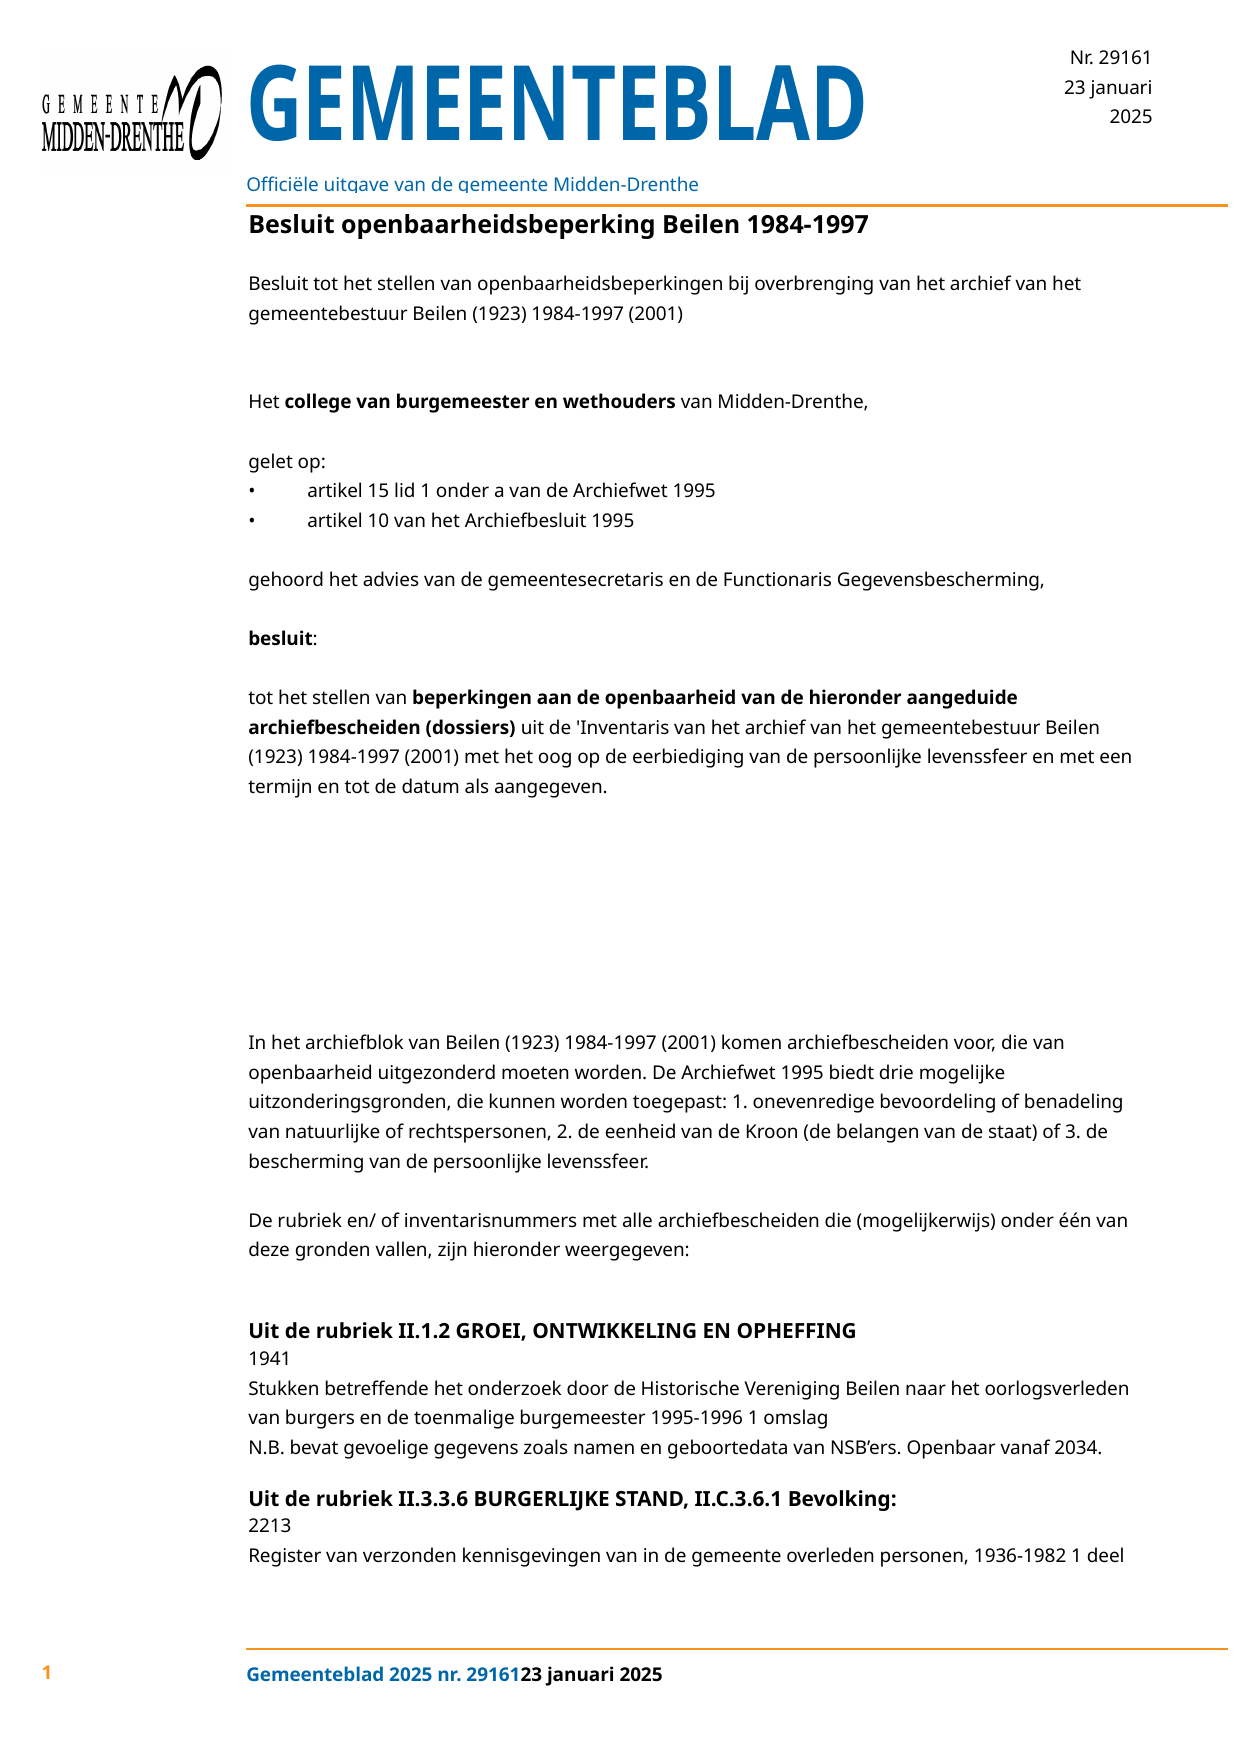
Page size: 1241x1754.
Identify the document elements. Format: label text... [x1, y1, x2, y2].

text Besluit tot het stellen van openbaarheidsbeperkingen bij overbrenging van het archief van het gemeentebestuur Beilen (1923) 1984-1997 (2001) [248, 270, 1152, 326]
text gehoord het advies van de gemeentesecretaris en de Functionaris Gegevensbescherming, [248, 566, 1152, 592]
text 1941 [248, 1345, 1152, 1371]
text besluit: [248, 625, 1152, 651]
list artikel 10 van het Archiefbesluit 1995 [248, 507, 1152, 533]
text De rubriek en/ of inventarisnummers met alle archiefbescheiden die (mogelijkerwijs) onder één van deze gronden vallen, zijn hieronder weergegeven: [248, 1207, 1152, 1262]
text 2213 [248, 1513, 1152, 1538]
picture [41, 47, 231, 172]
text Register van verzonden kennisgevingen van in de gemeente overleden personen, 1936-1982 1 deel [248, 1542, 1152, 1568]
list artikel 15 lid 1 onder a van de Archiefwet 1995 [248, 477, 1152, 503]
text Besluit openbaarheidsbeperking Beilen 1984-1997 [248, 207, 1152, 241]
text Het college van burgemeester en wethouders van Midden-Drenthe, [248, 389, 1152, 414]
text Uit de rubriek II.3.3.6 BURGERLIJKE STAND, II.C.3.6.1 Bevolking: [248, 1484, 1152, 1513]
text Stukken betreffende het onderzoek door de Historische Vereniging Beilen naar het oorlogsverleden van burgers en de toenmalige burgemeester 1995-1996 1 omslag [248, 1375, 1152, 1430]
text N.B. bevat gevoelige gegevens zoals namen en geboortedata van NSB’ers. Openbaar vanaf 2034. [248, 1434, 1152, 1459]
text Uit de rubriek II.1.2 GROEI, ONTWIKKELING EN OPHEFFING [248, 1317, 1152, 1345]
text gelet op: [248, 448, 1152, 473]
text In het archiefblok van Beilen (1923) 1984-1997 (2001) komen archiefbescheiden voor, die van openbaarheid uitgezonderd moeten worden. De Archiefwet 1995 biedt drie mogelijke uitzonderingsgronden, die kunnen worden toegepast: 1. onevenredige bevoordeling of benadeling van natuurlijke of rechtspersonen, 2. de eenheid van de Kroon (de belangen van de staat) of 3. de bescherming van de persoonlijke levenssfeer. [248, 1029, 1152, 1174]
text tot het stellen van beperkingen aan de openbaarheid van de hieronder aangeduide archiefbescheiden (dossiers) uit de 'Inventaris van het archief van het gemeentebestuur Beilen (1923) 1984-1997 (2001) met het oog op de eerbiediging van de persoonlijke levenssfeer en met een termijn en tot de datum als aangegeven. [248, 684, 1152, 799]
